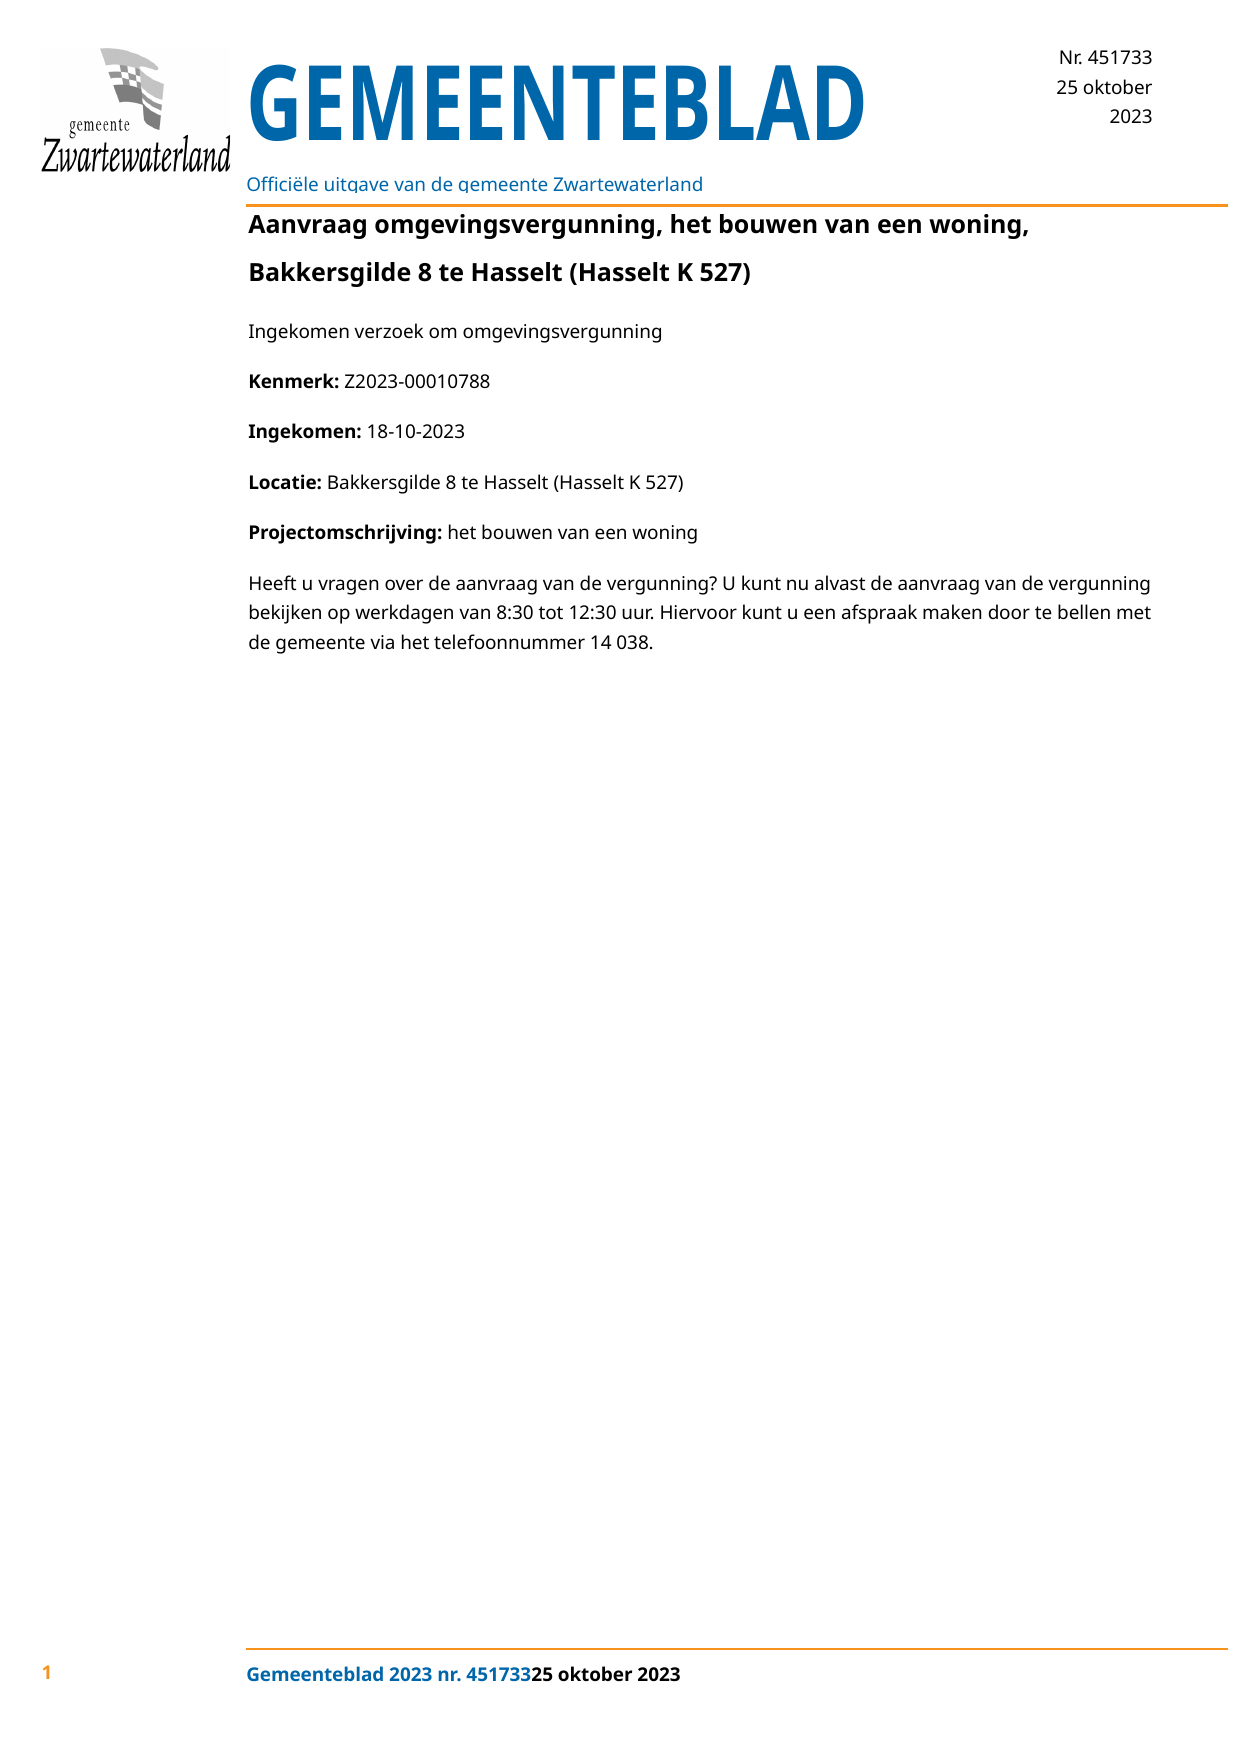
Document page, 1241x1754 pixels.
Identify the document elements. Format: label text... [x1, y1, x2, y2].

text Heeft u vragen over de aanvraag van de vergunning? U kunt nu alvast de aanvraag van de vergunning bekijken op werkdagen van 8:30 tot 12:30 uur. Hiervoor kunt u een afspraak maken door te bellen met de gemeente via het telefoonnummer 14 038. [248, 570, 1152, 655]
text Locatie: Bakkersgilde 8 te Hasselt (Hasselt K 527) [248, 469, 1152, 495]
text Aanvraag omgevingsvergunning, het bouwen van een woning, Bakkersgilde 8 te Hasselt (Hasselt K 527) [248, 207, 1152, 288]
text Kenmerk: Z2023-00010788 [248, 368, 1152, 394]
text Ingekomen verzoek om omgevingsvergunning [248, 318, 1152, 344]
picture [41, 47, 231, 172]
text Projectomschrijving: het bouwen van een woning [248, 519, 1152, 545]
text Ingekomen: 18-10-2023 [248, 419, 1152, 444]
